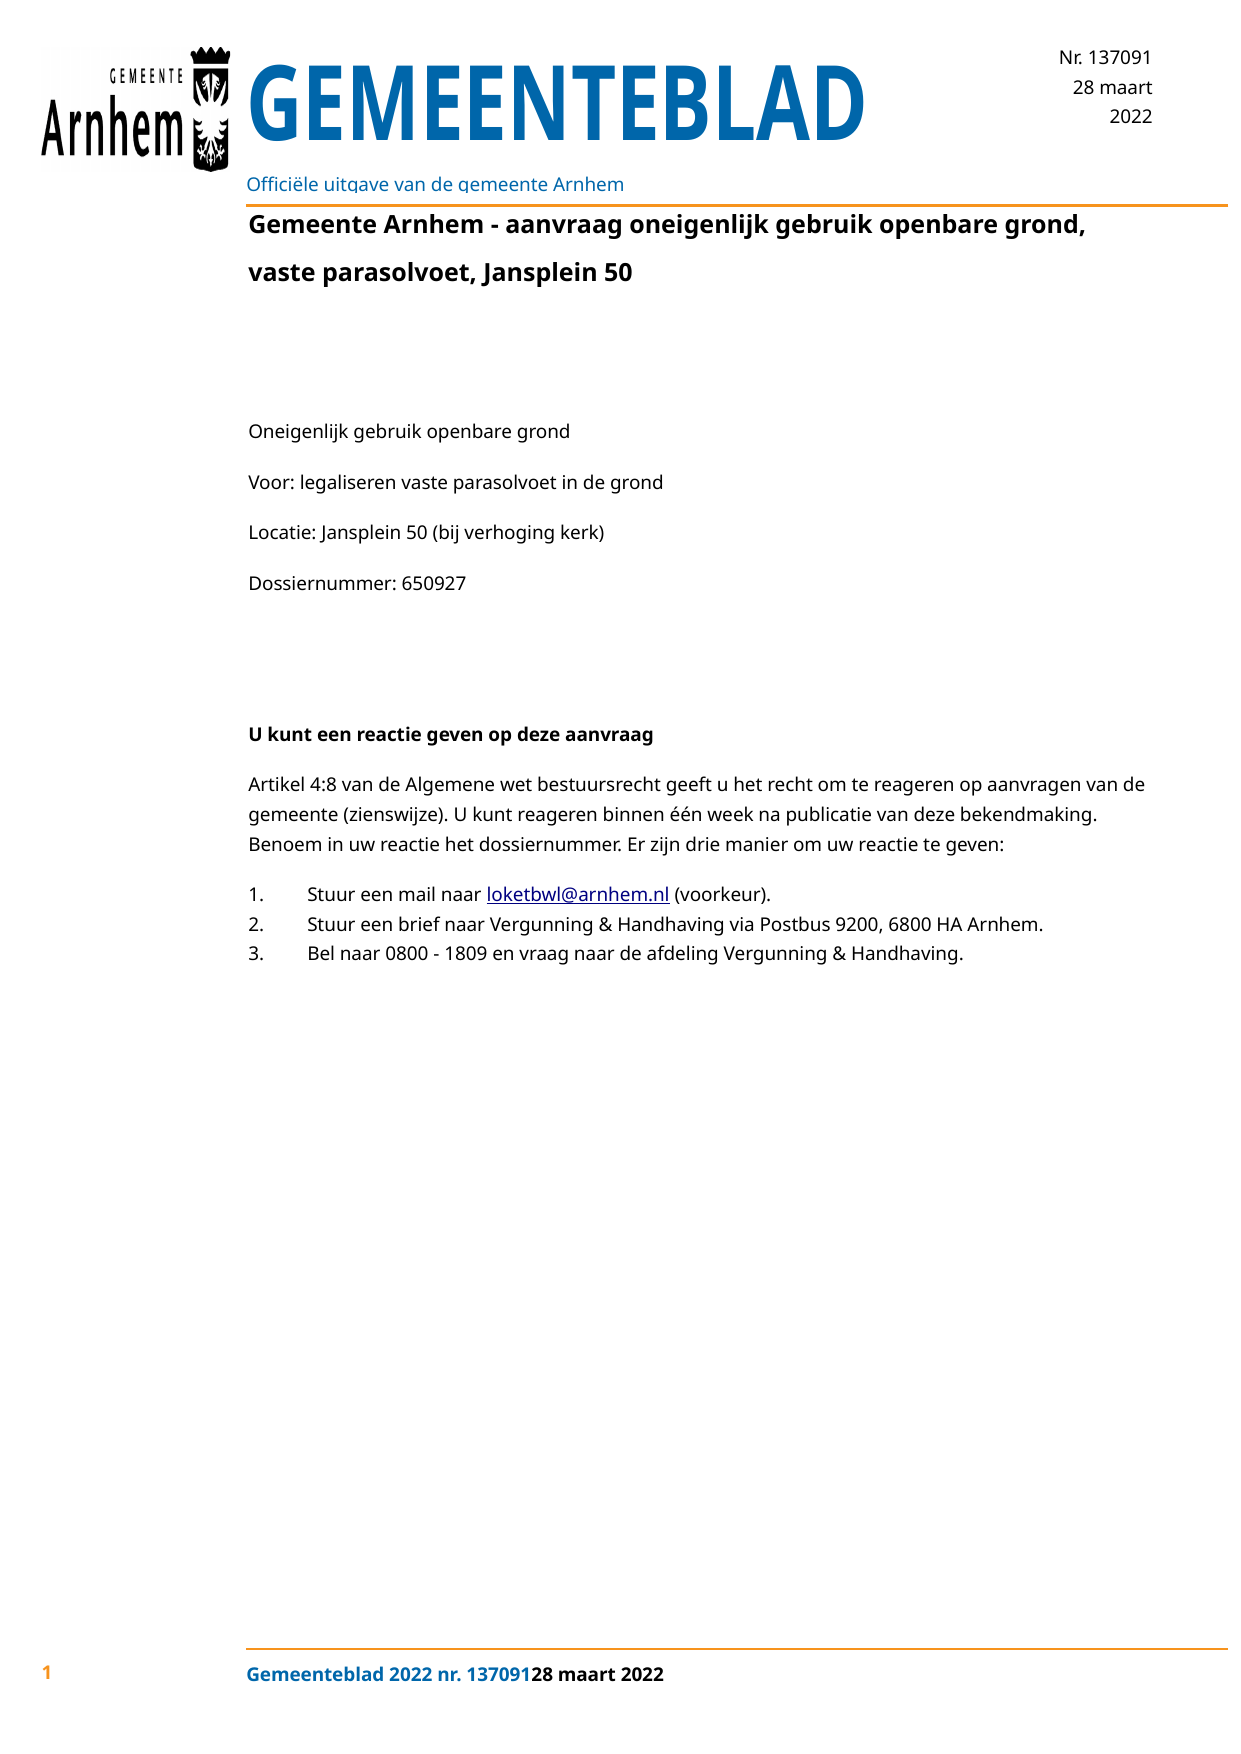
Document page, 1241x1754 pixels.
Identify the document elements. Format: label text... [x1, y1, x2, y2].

text Voor: legaliseren vaste parasolvoet in de grond [248, 469, 1152, 495]
text U kunt een reactie geven op deze aanvraag [248, 721, 1152, 747]
picture [41, 47, 231, 172]
list Stuur een brief naar Vergunning & Handhaving via Postbus 9200, 6800 HA Arnhem. [248, 911, 1152, 937]
text Oneigenlijk gebruik openbare grond [248, 419, 1152, 444]
list Stuur een mail naar loketbwl@arnhem.nl (voorkeur). [248, 881, 1152, 907]
text Locatie: Jansplein 50 (bij verhoging kerk) [248, 519, 1152, 545]
text Artikel 4:8 van de Algemene wet bestuursrecht geeft u het recht om te reageren op aanvragen van de gemeente (zienswijze). U kunt reageren binnen één week na publicatie van deze bekendmaking. Benoem in uw reactie het dossiernummer. Er zijn drie manier om uw reactie te geven: [248, 772, 1152, 857]
text Gemeente Arnhem - aanvraag oneigenlijk gebruik openbare grond, vaste parasolvoet, Jansplein 50 [248, 207, 1152, 288]
list Bel naar 0800 - 1809 en vraag naar de afdeling Vergunning & Handhaving. [248, 940, 1152, 966]
text Dossiernummer: 650927 [248, 570, 1152, 596]
